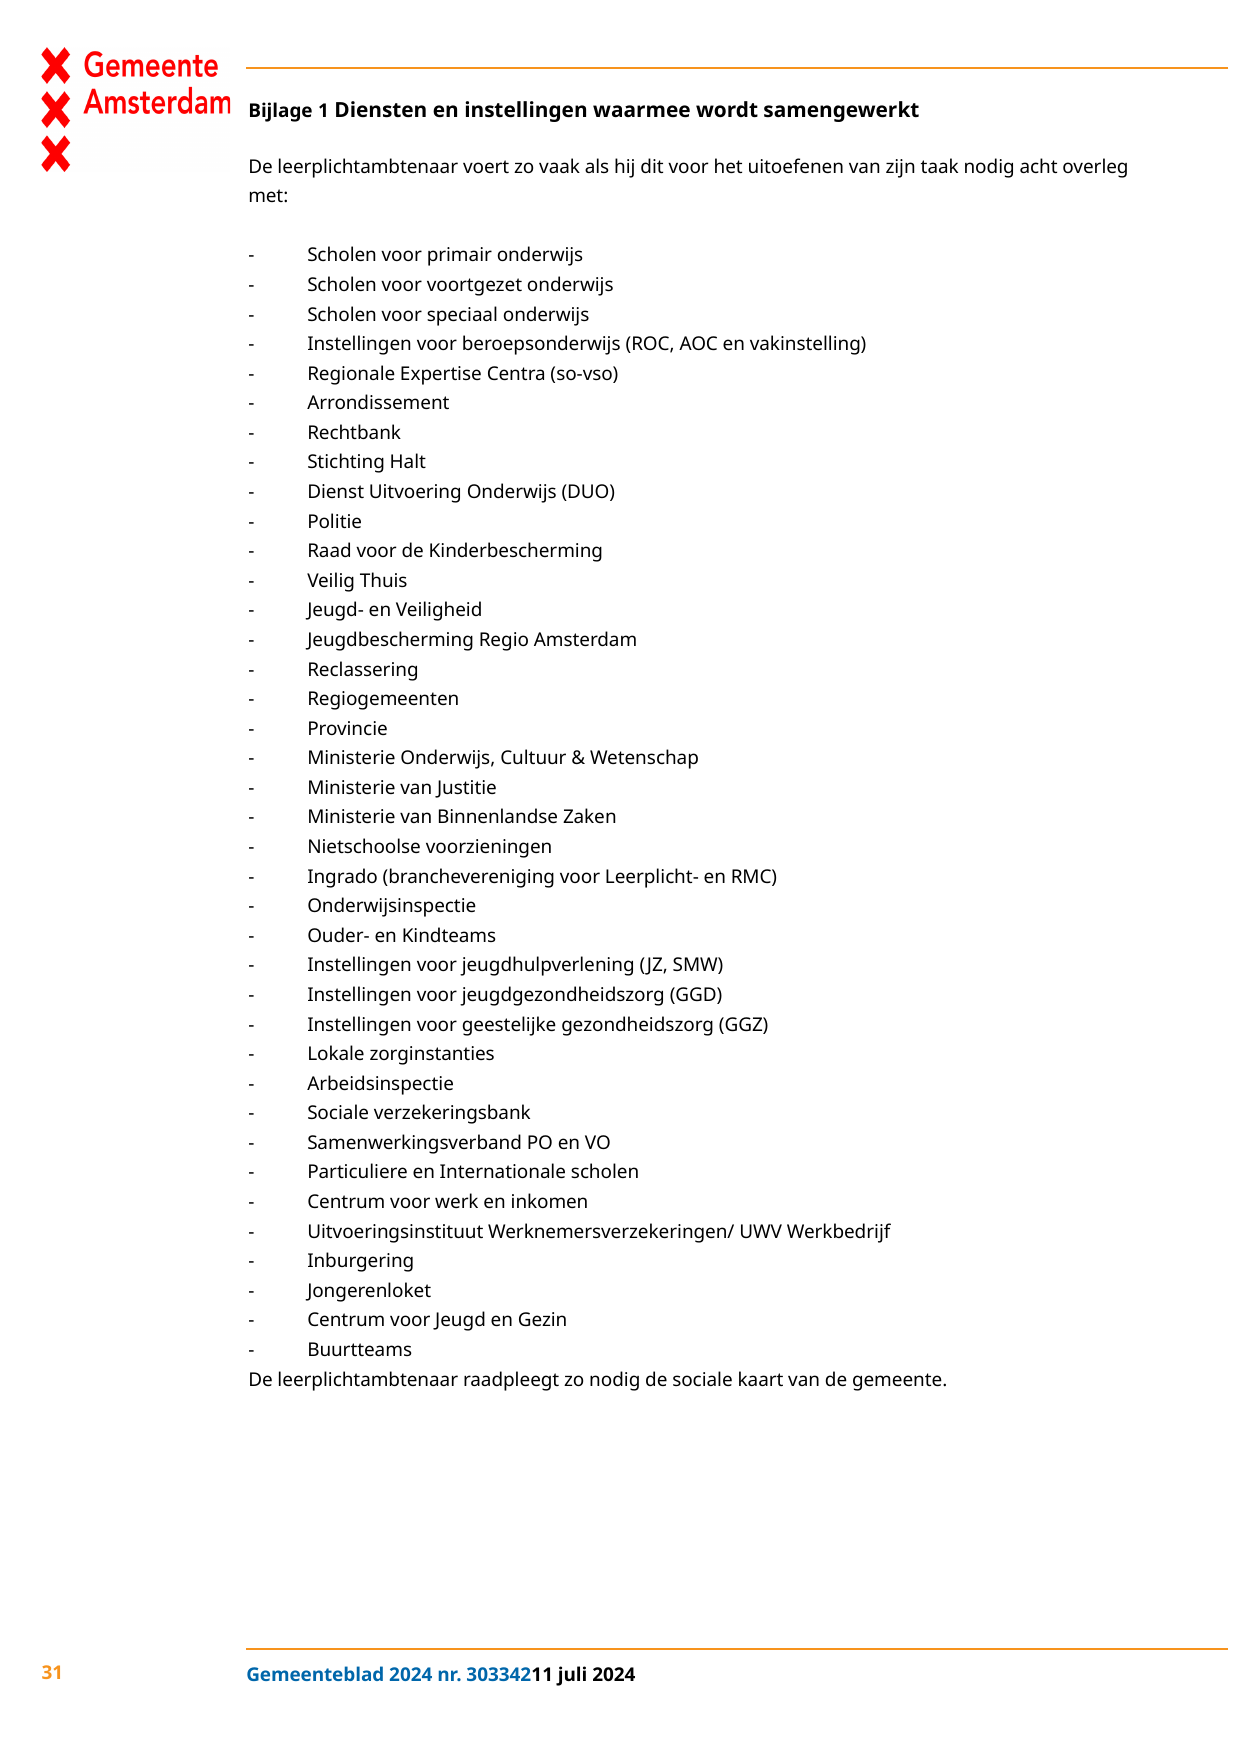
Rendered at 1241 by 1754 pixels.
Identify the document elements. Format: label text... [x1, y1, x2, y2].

list Ministerie van Justitie [248, 774, 1152, 800]
text De leerplichtambtenaar raadpleegt zo nodig de sociale kaart van de gemeente. [248, 1366, 1152, 1392]
list Centrum voor werk en inkomen [248, 1188, 1152, 1214]
list Scholen voor speciaal onderwijs [248, 301, 1152, 327]
list Dienst Uitvoering Onderwijs (DUO) [248, 478, 1152, 504]
list Jeugdbescherming Regio Amsterdam [248, 626, 1152, 652]
list Provincie [248, 715, 1152, 741]
list Stichting Halt [248, 449, 1152, 474]
list Ouder- en Kindteams [248, 922, 1152, 948]
text De leerplichtambtenaar voert zo vaak als hij dit voor het uitoefenen van zijn taak nodig acht overleg met: [248, 153, 1152, 208]
list Jeugd- en Veiligheid [248, 597, 1152, 622]
list Politie [248, 508, 1152, 534]
picture [41, 47, 231, 172]
list Ministerie Onderwijs, Cultuur & Wetenschap [248, 744, 1152, 770]
list Samenwerkingsverband PO en VO [248, 1129, 1152, 1155]
list Buurtteams [248, 1336, 1152, 1362]
list Ministerie van Binnenlandse Zaken [248, 804, 1152, 829]
list Instellingen voor geestelijke gezondheidszorg (GGZ) [248, 1011, 1152, 1037]
list Inburgering [248, 1247, 1152, 1273]
list Sociale verzekeringsbank [248, 1099, 1152, 1125]
list Reclassering [248, 656, 1152, 682]
list Instellingen voor beroepsonderwijs (ROC, AOC en vakinstelling) [248, 330, 1152, 356]
list Onderwijsinspectie [248, 892, 1152, 918]
list Regiogemeenten [248, 685, 1152, 711]
list Instellingen voor jeugdhulpverlening (JZ, SMW) [248, 952, 1152, 977]
list Jongerenloket [248, 1277, 1152, 1303]
list Centrum voor Jeugd en Gezin [248, 1307, 1152, 1332]
list Arrondissement [248, 389, 1152, 415]
list Scholen voor voortgezet onderwijs [248, 271, 1152, 297]
list Rechtbank [248, 419, 1152, 445]
list Veilig Thuis [248, 567, 1152, 593]
list Nietschoolse voorzieningen [248, 833, 1152, 859]
list Instellingen voor jeugdgezondheidszorg (GGD) [248, 981, 1152, 1007]
list Uitvoeringsinstituut Werknemersverzekeringen/ UWV Werkbedrijf [248, 1218, 1152, 1244]
text Bijlage 1 Diensten en instellingen waarmee wordt samengewerkt [248, 95, 1152, 123]
list Scholen voor primair onderwijs [248, 242, 1152, 267]
list Arbeidsinspectie [248, 1070, 1152, 1096]
list Lokale zorginstanties [248, 1040, 1152, 1066]
list Regionale Expertise Centra (so-vso) [248, 360, 1152, 386]
list Raad voor de Kinderbescherming [248, 537, 1152, 563]
list Particuliere en Internationale scholen [248, 1159, 1152, 1184]
list Ingrado (branchevereniging voor Leerplicht- en RMC) [248, 863, 1152, 889]
